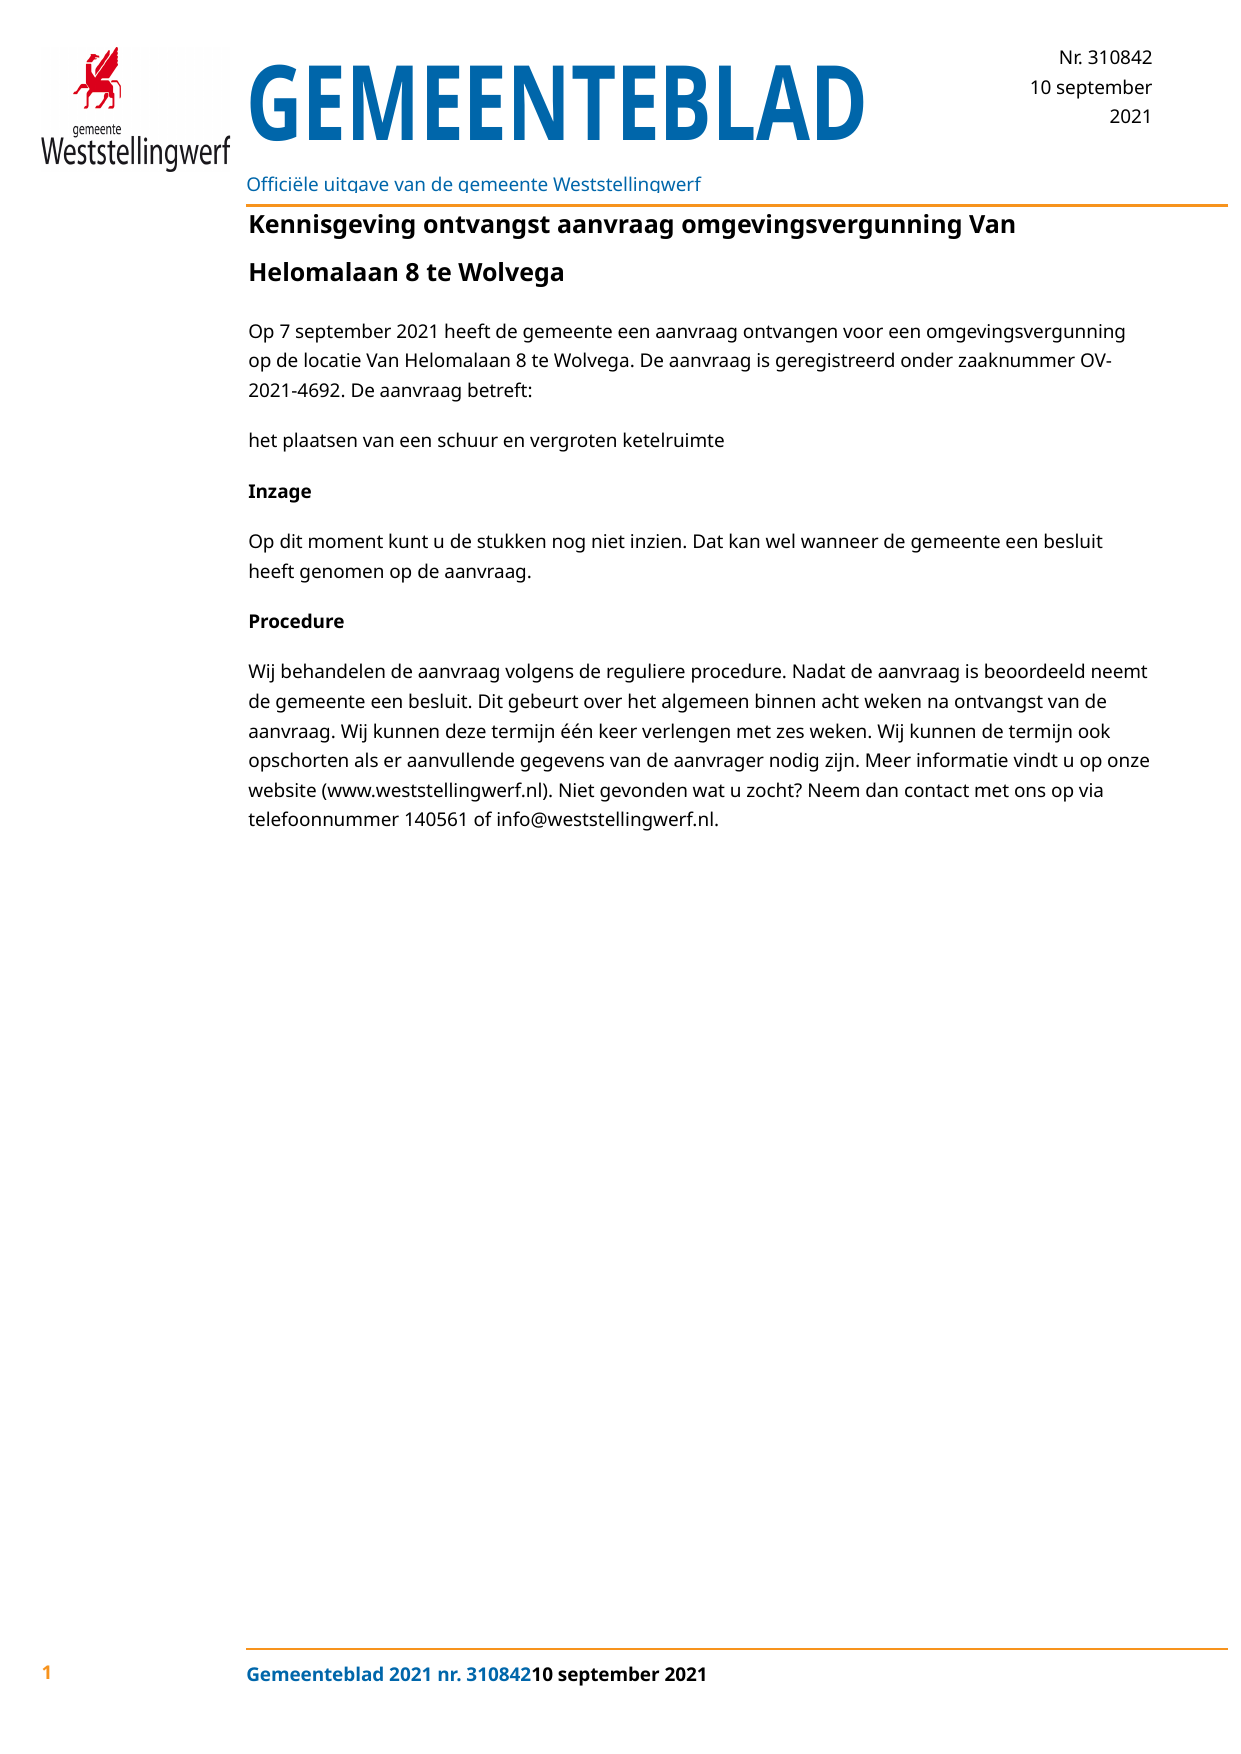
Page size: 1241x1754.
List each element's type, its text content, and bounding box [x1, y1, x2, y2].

text Op dit moment kunt u de stukken nog niet inzien. Dat kan wel wanneer de gemeente een besluit heeft genomen op de aanvraag. [248, 528, 1152, 584]
text Inzage [248, 478, 1152, 504]
text Kennisgeving ontvangst aanvraag omgevingsvergunning Van Helomalaan 8 te Wolvega [248, 207, 1152, 288]
picture [41, 47, 231, 172]
text Op 7 september 2021 heeft de gemeente een aanvraag ontvangen voor een omgevingsvergunning op de locatie Van Helomalaan 8 te Wolvega. De aanvraag is geregistreerd onder zaaknummer OV-2021-4692. De aanvraag betreft: [248, 318, 1152, 403]
text Wij behandelen de aanvraag volgens de reguliere procedure. Nadat de aanvraag is beoordeeld neemt de gemeente een besluit. Dit gebeurt over het algemeen binnen acht weken na ontvangst van de aanvraag. Wij kunnen deze termijn één keer verlengen met zes weken. Wij kunnen de termijn ook opschorten als er aanvullende gegevens van de aanvrager nodig zijn. Meer informatie vindt u op onze website (www.weststellingwerf.nl). Niet gevonden wat u zocht? Neem dan contact met ons op via telefoonnummer 140561 of info@weststellingwerf.nl. [248, 659, 1152, 832]
text het plaatsen van een schuur en vergroten ketelruimte [248, 427, 1152, 453]
text Procedure [248, 608, 1152, 634]
